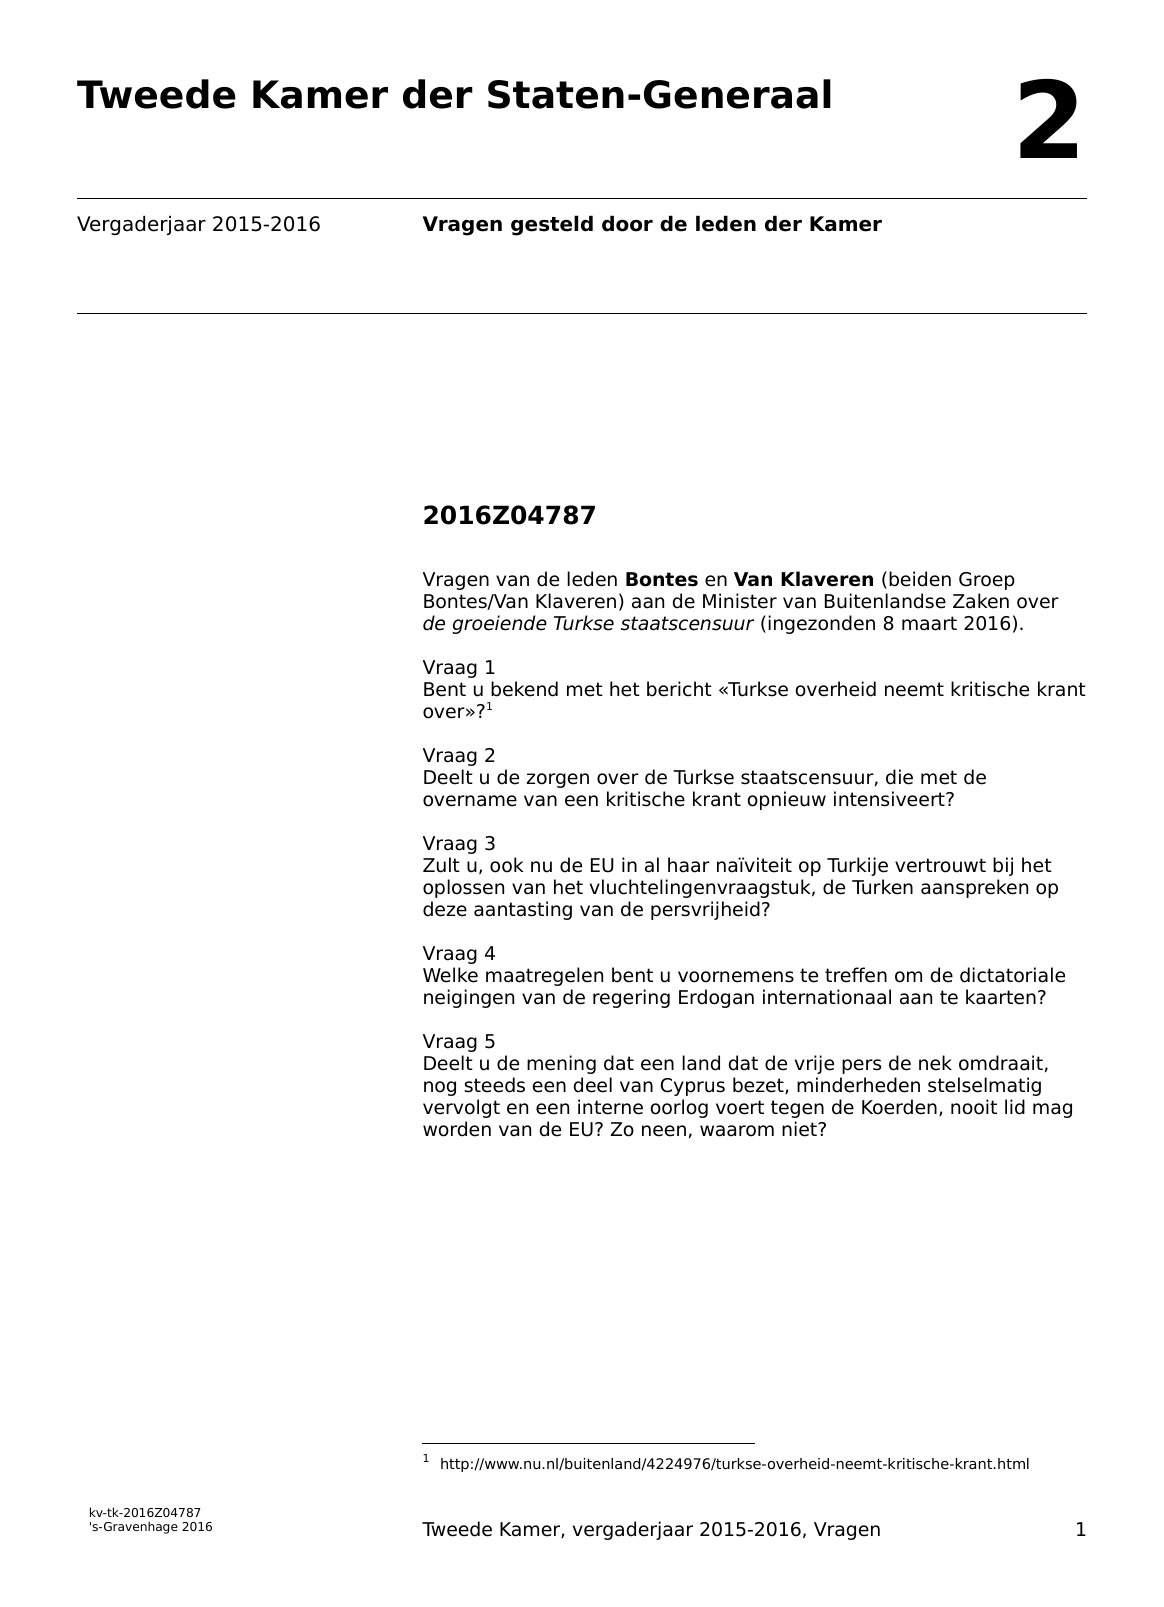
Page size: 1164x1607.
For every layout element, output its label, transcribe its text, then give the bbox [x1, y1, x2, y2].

table_cell Vragen gesteld door de leden der Kamer [422, 199, 1087, 313]
text Vraag 2 [422, 745, 1087, 767]
text Vraag 5 [422, 1031, 1087, 1053]
text http://www.nu.nl/buitenland/4224976/turkse-overheid-neemt-kritische-krant.html [422, 1452, 1087, 1474]
text Vragen van de leden Bontes en Van Klaveren (beiden Groep Bontes/Van Klaveren) aan de Minister van Buitenlandse Zaken over de groeiende Turkse staatscensuur (ingezonden 8 maart 2016). [422, 569, 1087, 635]
text Deelt u de mening dat een land dat de vrije pers de nek omdraait, nog steeds een deel van Cyprus bezet, minderheden stelselmatig vervolgt en een interne oorlog voert tegen de Koerden, nooit lid mag worden van de EU? Zo neen, waarom niet? [422, 1053, 1087, 1141]
text Vraag 4 [422, 943, 1087, 965]
text 2016Z04787 [422, 501, 1087, 531]
text Vraag 3 [422, 833, 1087, 855]
text Deelt u de zorgen over de Turkse staatscensuur, die met de overname van een kritische krant opnieuw intensiveert? [422, 767, 1087, 811]
text Vraag 1 [422, 657, 1087, 679]
text 's-Gravenhage 2016 [88, 1520, 323, 1534]
text Zult u, ook nu de EU in al haar naïviteit op Turkije vertrouwt bij het oplossen van het vluchtelingenvraagstuk, de Turken aanspreken op deze aantasting van de persvrijheid? [422, 855, 1087, 921]
table_cell Vergaderjaar 2015-2016 [77, 199, 422, 313]
text kv-tk-2016Z04787 [88, 1506, 323, 1520]
table_header Tweede Kamer der Staten-Generaal [77, 59, 886, 198]
text Bent u bekend met het bericht «Turkse overheid neemt kritische krant over»? [422, 679, 1087, 723]
text Welke maatregelen bent u voornemens te treffen om de dictatoriale neigingen van de regering Erdogan internationaal aan te kaarten? [422, 965, 1087, 1009]
table_header 2 [886, 59, 1087, 198]
